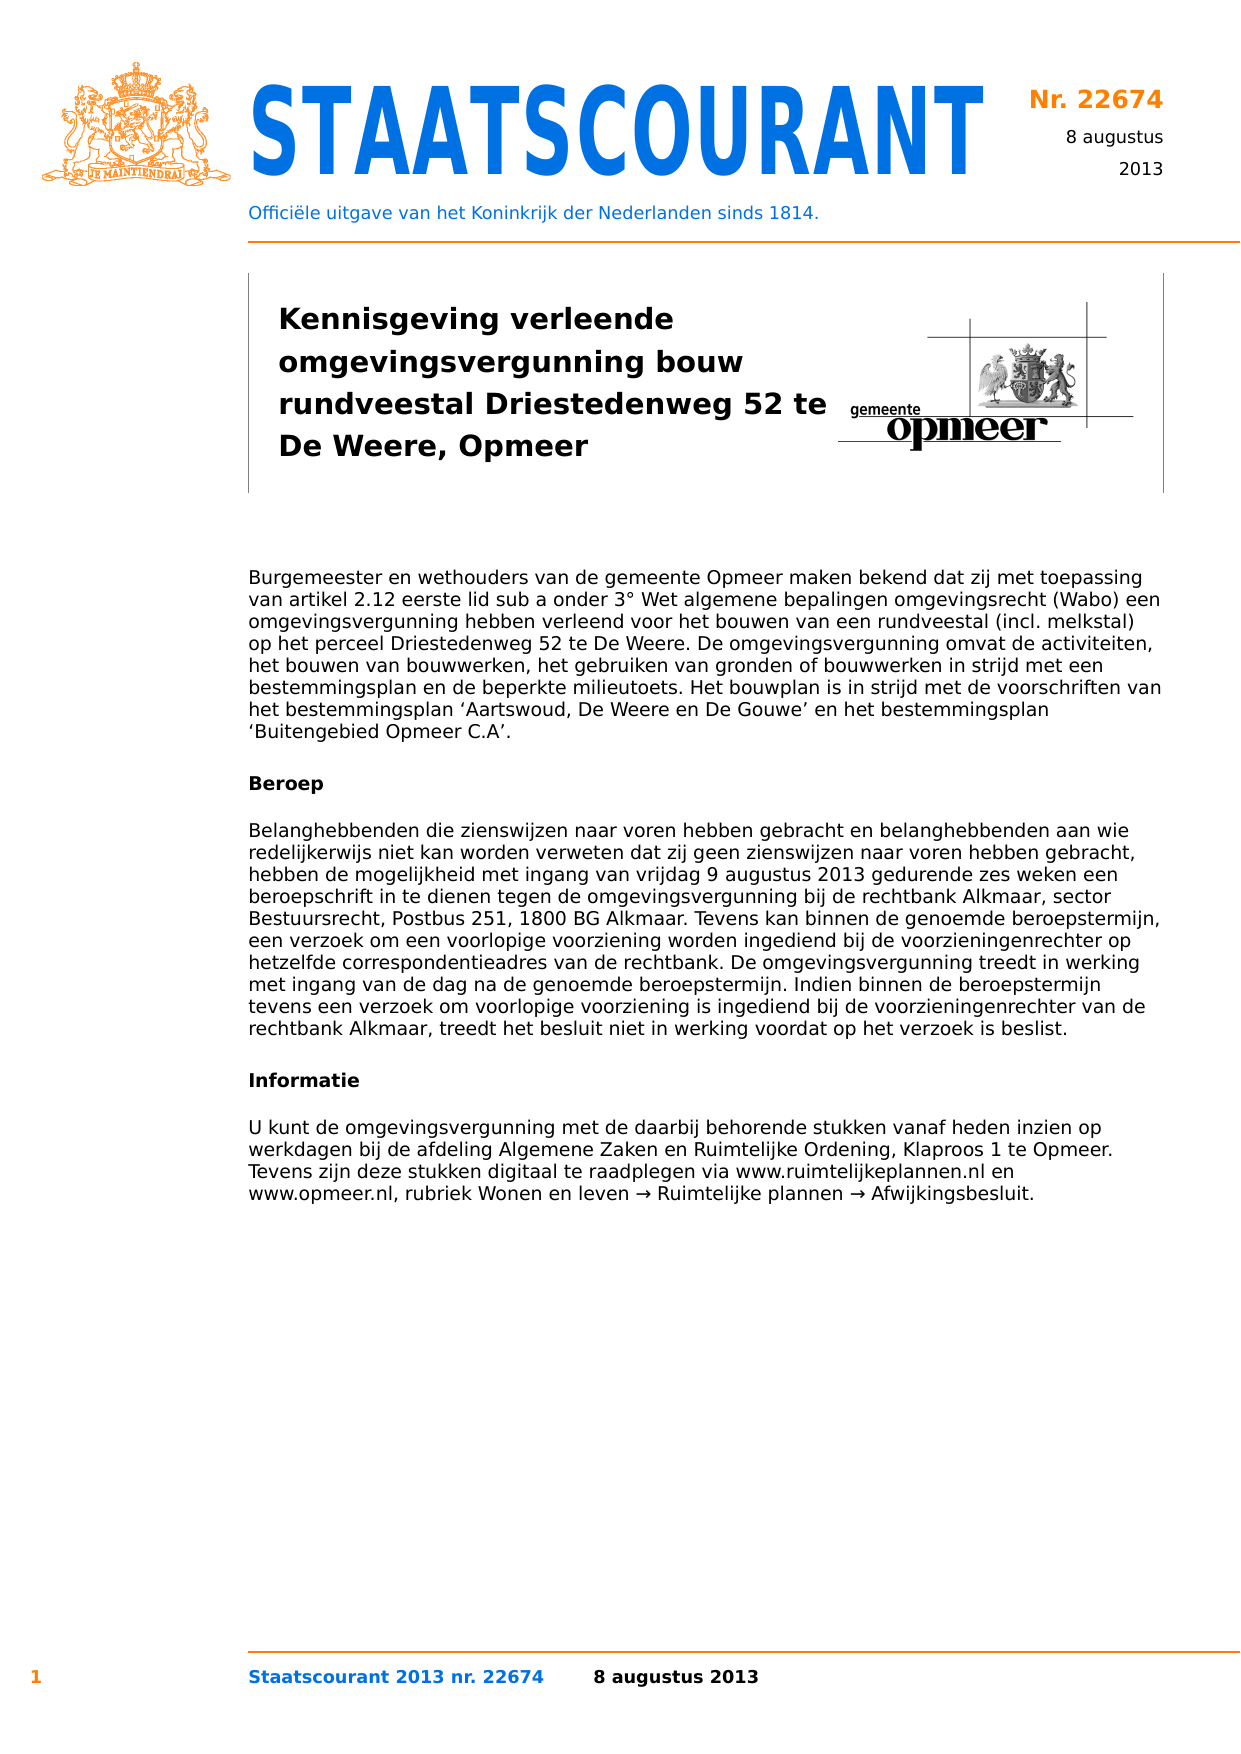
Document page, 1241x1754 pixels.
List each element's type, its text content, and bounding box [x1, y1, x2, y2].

subtitle Informatie [248, 1070, 1163, 1092]
picture [41, 62, 231, 186]
table_cell Officiële uitgave van het Koninkrijk der Nederlanden sinds 1814. [248, 203, 1240, 241]
text Belanghebbenden die zienswijzen naar voren hebben gebracht en belanghebbenden aan wie redelijkerwijs niet kan worden verweten dat zij geen zienswijzen naar voren hebben gebracht, hebben de mogelijkheid met ingang van vrijdag 9 augustus 2013 gedurende zes weken een beroepschrift in te dienen tegen de omgevingsvergunning bij de rechtbank Alkmaar, sector Bestuursrecht, Postbus 251, 1800 BG Alkmaar. Tevens kan binnen de genoemde beroepstermijn, een verzoek om een voorlopige voorziening worden ingediend bij de voorzieningenrechter op hetzelfde correspondentieadres van de rechtbank. De omgevingsvergunning treedt in werking met ingang van de dag na de genoemde beroepstermijn. Indien binnen de beroepstermijn tevens een verzoek om voorlopige voorziening is ingediend bij de voorzieningenrechter van de rechtbank Alkmaar, treedt het besluit niet in werking voordat op het verzoek is beslist. [248, 820, 1163, 1040]
table_cell 8 augustus [998, 121, 1240, 153]
subtitle Kennisgeving verleende omgevingsvergunning bouw rundveestal Driestedenweg 52 te De Weere, Opmeer [249, 273, 1163, 493]
table_header [25, 62, 248, 241]
picture [838, 302, 1134, 451]
text U kunt de omgevingsvergunning met de daarbij behorende stukken vanaf heden inzien op werkdagen bij de afdeling Algemene Zaken en Ruimtelijke Ordening, Klaproos 1 te Opmeer. Tevens zijn deze stukken digitaal te raadplegen via www.ruimtelijkeplannen.nl en www.opmeer.nl, rubriek Wonen en leven → Ruimtelijke plannen → Afwijkingsbesluit. [248, 1117, 1163, 1204]
text Burgemeester en wethouders van de gemeente Opmeer maken bekend dat zij met toepassing van artikel 2.12 eerste lid sub a onder 3° Wet algemene bepalingen omgevingsrecht (Wabo) een omgevingsvergunning hebben verleend voor het bouwen van een rundveestal (incl. melkstal) op het perceel Driestedenweg 52 te De Weere. De omgevingsvergunning omvat de activiteiten, het bouwen van bouwwerken, het gebruiken van gronden of bouwwerken in strijd met een bestemmingsplan en de beperkte milieutoets. Het bouwplan is in strijd met de voorschriften van het bestemmingsplan ‘Aartswoud, De Weere en De Gouwe’ en het bestemmingsplan ‘Buitengebied Opmeer C.A’. [248, 567, 1163, 743]
table_header Nr. 22674 [998, 62, 1240, 121]
table_header STAATSCOURANT [248, 62, 998, 203]
subtitle Beroep [248, 773, 1163, 795]
table_cell 2013 [998, 153, 1240, 203]
